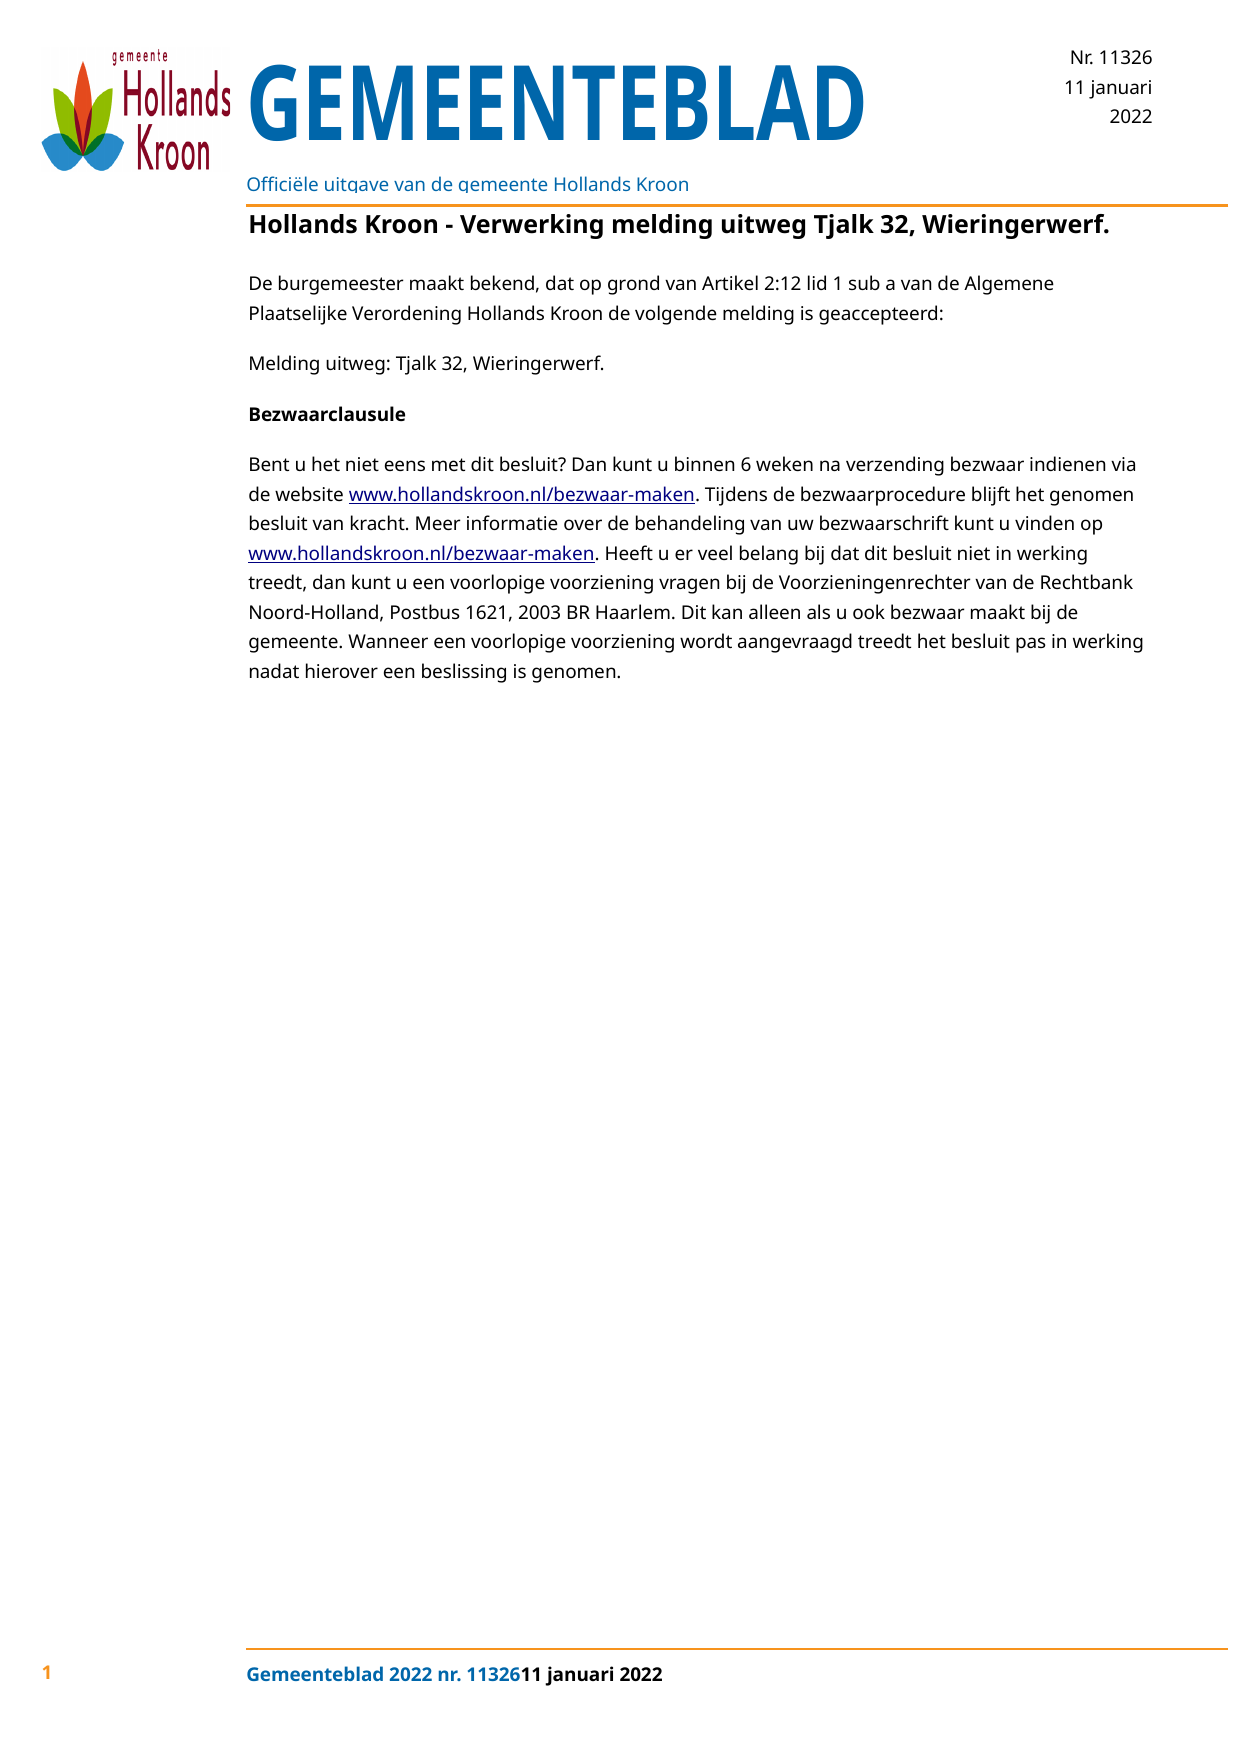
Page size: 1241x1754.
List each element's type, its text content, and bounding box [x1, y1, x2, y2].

text De burgemeester maakt bekend, dat op grond van Artikel 2:12 lid 1 sub a van de Algemene Plaatselijke Verordening Hollands Kroon de volgende melding is geaccepteerd: [248, 270, 1152, 326]
text Bent u het niet eens met dit besluit? Dan kunt u binnen 6 weken na verzending bezwaar indienen via de website www.hollandskroon.nl/bezwaar-maken. Tijdens de bezwaarprocedure blijft het genomen besluit van kracht. Meer informatie over de behandeling van uw bezwaarschrift kunt u vinden op www.hollandskroon.nl/bezwaar-maken. Heeft u er veel belang bij dat dit besluit niet in werking treedt, dan kunt u een voorlopige voorziening vragen bij de Voorzieningenrechter van de Rechtbank Noord-Holland, Postbus 1621, 2003 BR Haarlem. Dit kan alleen als u ook bezwaar maakt bij de gemeente. Wanneer een voorlopige voorziening wordt aangevraagd treedt het besluit pas in werking nadat hierover een beslissing is genomen. [248, 451, 1152, 684]
text Bezwaarclausule [248, 401, 1152, 426]
picture [41, 47, 231, 172]
text Hollands Kroon - Verwerking melding uitweg Tjalk 32, Wieringerwerf. [248, 207, 1152, 241]
text Melding uitweg: Tjalk 32, Wieringerwerf. [248, 350, 1152, 376]
